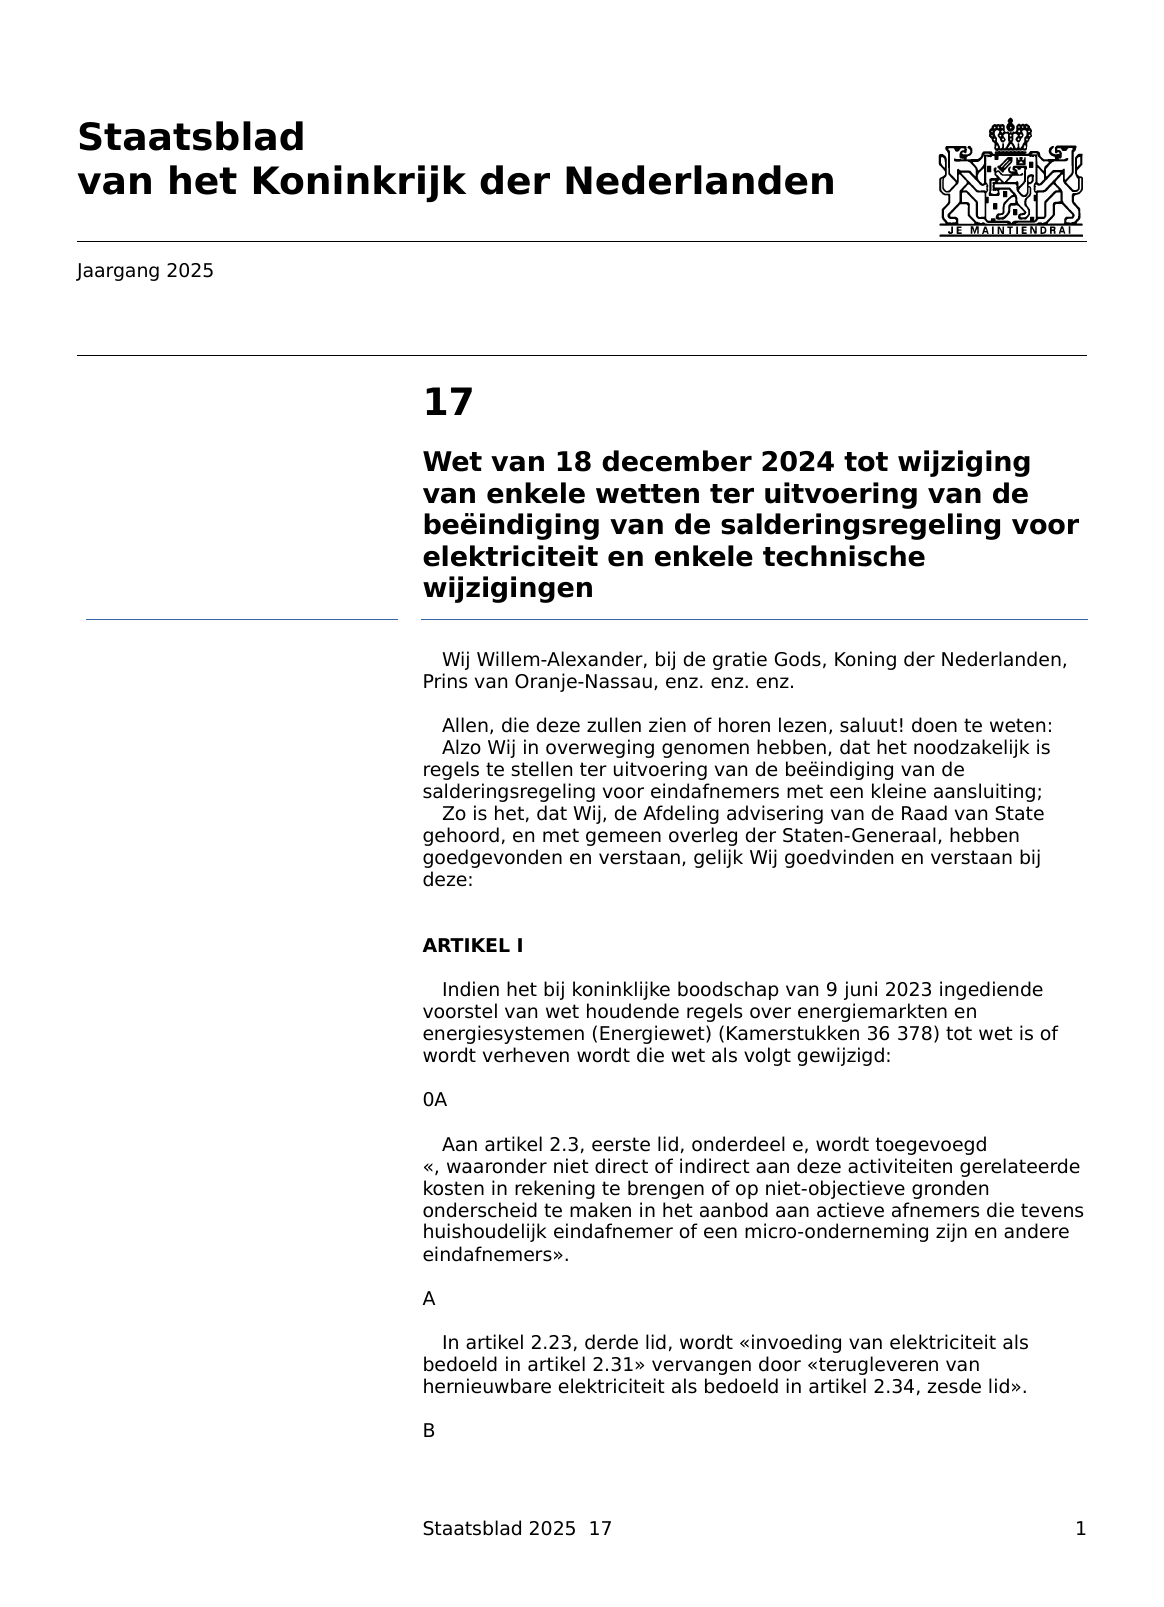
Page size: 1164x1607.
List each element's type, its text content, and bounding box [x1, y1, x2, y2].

text Wij Willem-Alexander, bij de gratie Gods, Koning der Nederlanden, Prins van Oranje-Nassau, enz. enz. enz. [422, 649, 1087, 693]
text In artikel 2.23, derde lid, wordt «invoeding van elektriciteit als bedoeld in artikel 2.31» vervangen door «terugleveren van hernieuwbare elektriciteit als bedoeld in artikel 2.34, zesde lid». [422, 1332, 1087, 1398]
subtitle ARTIKEL I [422, 935, 1087, 957]
text A [422, 1288, 1087, 1309]
text Indien het bij koninklijke boodschap van 9 juni 2023 ingediende voorstel van wet houdende regels over energiemarkten en energiesystemen (Energiewet) (Kamerstukken 36 378) tot wet is of wordt verheven wordt die wet als volgt gewijzigd: [422, 979, 1087, 1067]
text Alzo Wij in overweging genomen hebben, dat het noodzakelijk is regels te stellen ter uitvoering van de beëindiging van de salderingsregeling voor eindafnemers met een kleine aansluiting; [422, 737, 1087, 803]
text B [422, 1420, 1087, 1442]
table_cell Jaargang 2025 [77, 242, 1087, 355]
text Zo is het, dat Wij, de Afdeling advisering van de Raad van State gehoord, en met gemeen overleg der Staten-Generaal, hebben goedgevonden en verstaan, gelijk Wij goedvinden en verstaan bij deze: [422, 803, 1087, 891]
table_header Staatsblad van het Koninkrijk der Nederlanden [77, 100, 886, 241]
table_header [886, 100, 1087, 241]
subtitle 17 [422, 381, 1087, 424]
text Allen, die deze zullen zien of horen lezen, saluut! doen te weten: [422, 715, 1087, 737]
picture [936, 115, 1087, 240]
text Wet van 18 december 2024 tot wijziging van enkele wetten ter uitvoering van de beëindiging van de salderingsregeling voor elektriciteit en enkele technische wijzigingen [422, 447, 1087, 604]
text 0A [422, 1089, 1087, 1111]
text Aan artikel 2.3, eerste lid, onderdeel e, wordt toegevoegd «, waaronder niet direct of indirect aan deze activiteiten gerelateerde kosten in rekening te brengen of op niet-objectieve gronden onderscheid te maken in het aanbod aan actieve afnemers die tevens huishoudelijk eindafnemer of een micro-onderneming zijn en andere eindafnemers». [422, 1133, 1087, 1265]
